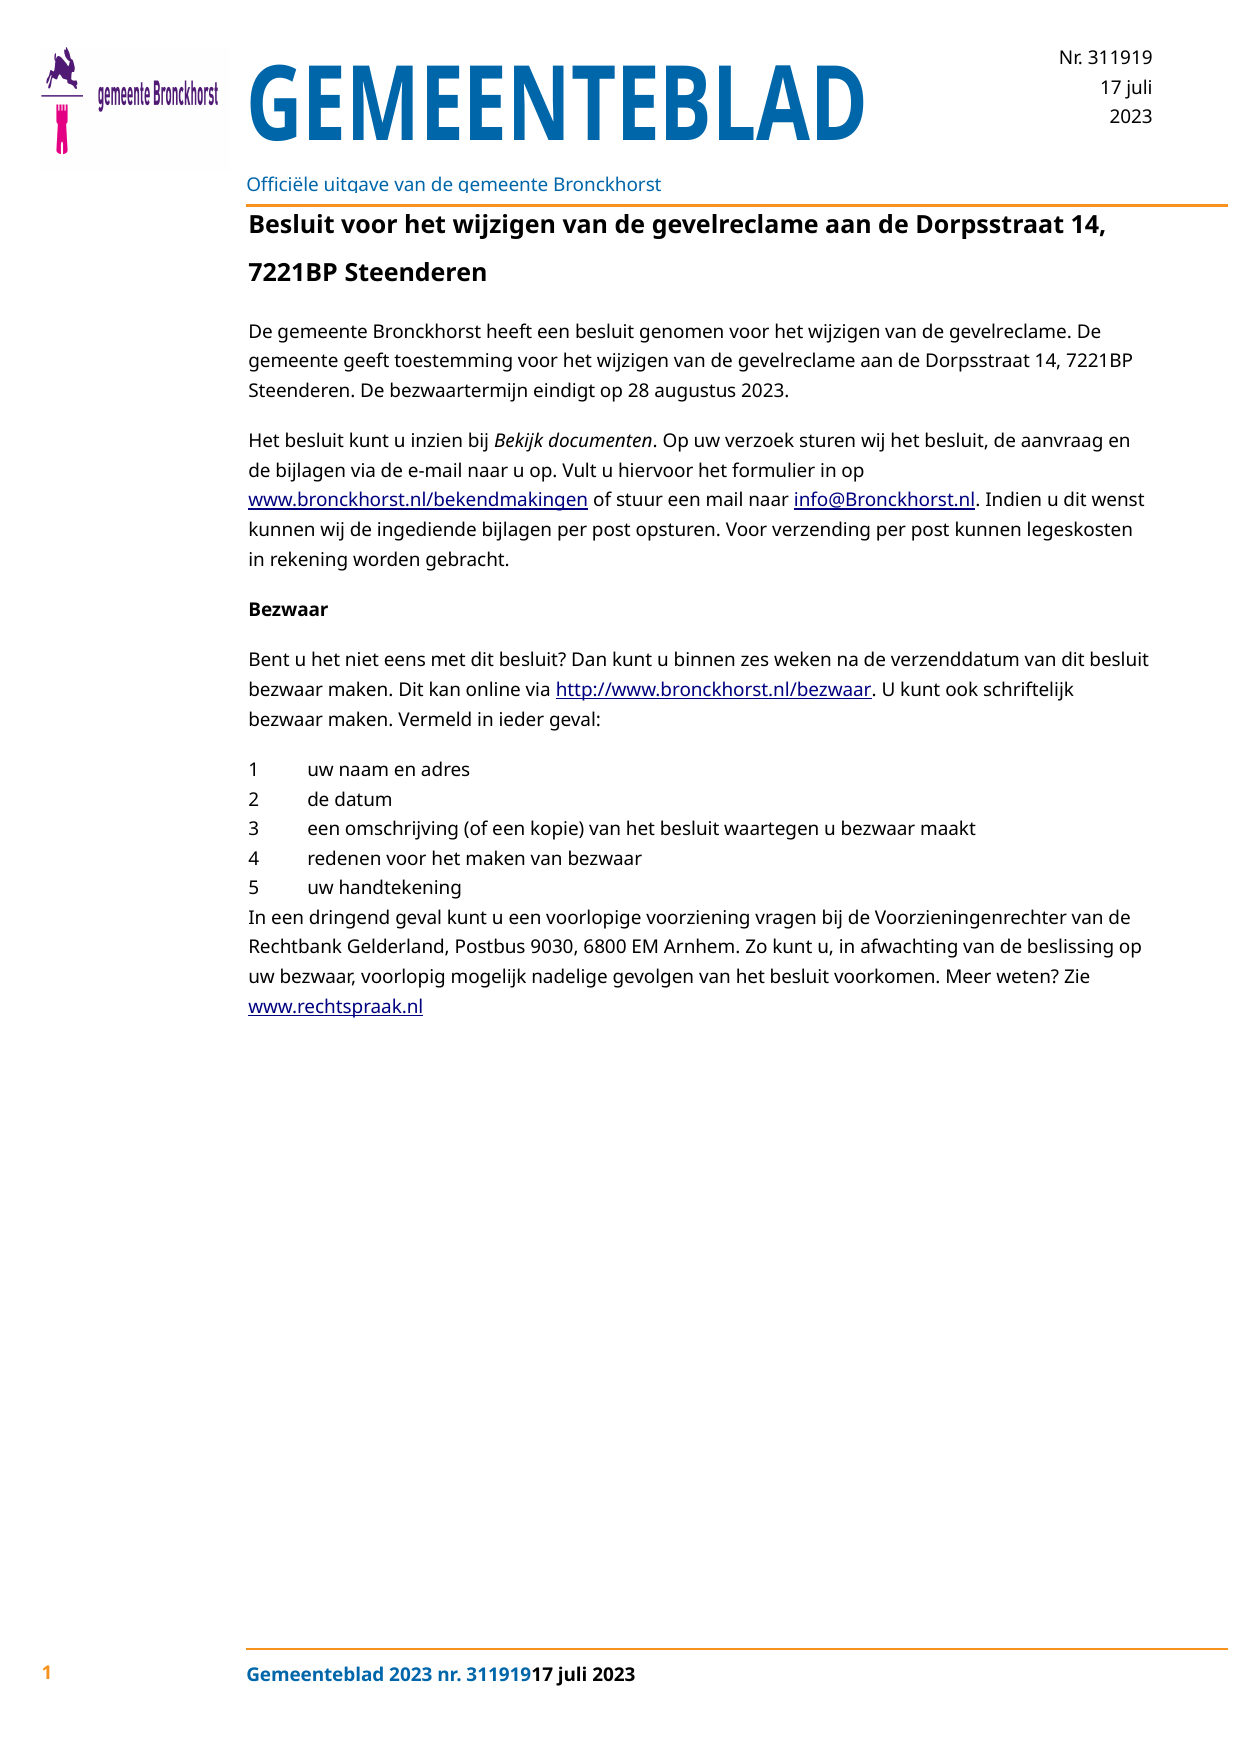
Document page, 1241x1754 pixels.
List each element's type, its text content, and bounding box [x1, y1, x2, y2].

text De gemeente Bronckhorst heeft een besluit genomen voor het wijzigen van de gevelreclame. De gemeente geeft toestemming voor het wijzigen van de gevelreclame aan de Dorpsstraat 14, 7221BP Steenderen. De bezwaartermijn eindigt op 28 augustus 2023. [248, 318, 1152, 403]
list redenen voor het maken van bezwaar [248, 845, 1152, 871]
picture [41, 47, 231, 172]
text Het besluit kunt u inzien bij Bekijk documenten. Op uw verzoek sturen wij het besluit, de aanvraag en de bijlagen via de e-mail naar u op. Vult u hiervoor het formulier in op www.bronckhorst.nl/bekendmakingen of stuur een mail naar info@Bronckhorst.nl. Indien u dit wenst kunnen wij de ingediende bijlagen per post opsturen. Voor verzending per post kunnen legeskosten in rekening worden gebracht. [248, 427, 1152, 572]
text Besluit voor het wijzigen van de gevelreclame aan de Dorpsstraat 14, 7221BP Steenderen [248, 207, 1152, 288]
list de datum [248, 786, 1152, 812]
list uw handtekening [248, 874, 1152, 900]
text Bezwaar [248, 596, 1152, 622]
list uw naam en adres [248, 756, 1152, 782]
text In een dringend geval kunt u een voorlopige voorziening vragen bij de Voorzieningenrechter van de Rechtbank Gelderland, Postbus 9030, 6800 EM Arnhem. Zo kunt u, in afwachting van de beslissing op uw bezwaar, voorlopig mogelijk nadelige gevolgen van het besluit voorkomen. Meer weten? Zie www.rechtspraak.nl [248, 904, 1152, 1019]
list een omschrijving (of een kopie) van het besluit waartegen u bezwaar maakt [248, 815, 1152, 841]
text Bent u het niet eens met dit besluit? Dan kunt u binnen zes weken na de verzenddatum van dit besluit bezwaar maken. Dit kan online via http://www.bronckhorst.nl/bezwaar. U kunt ook schriftelijk bezwaar maken. Vermeld in ieder geval: [248, 647, 1152, 732]
